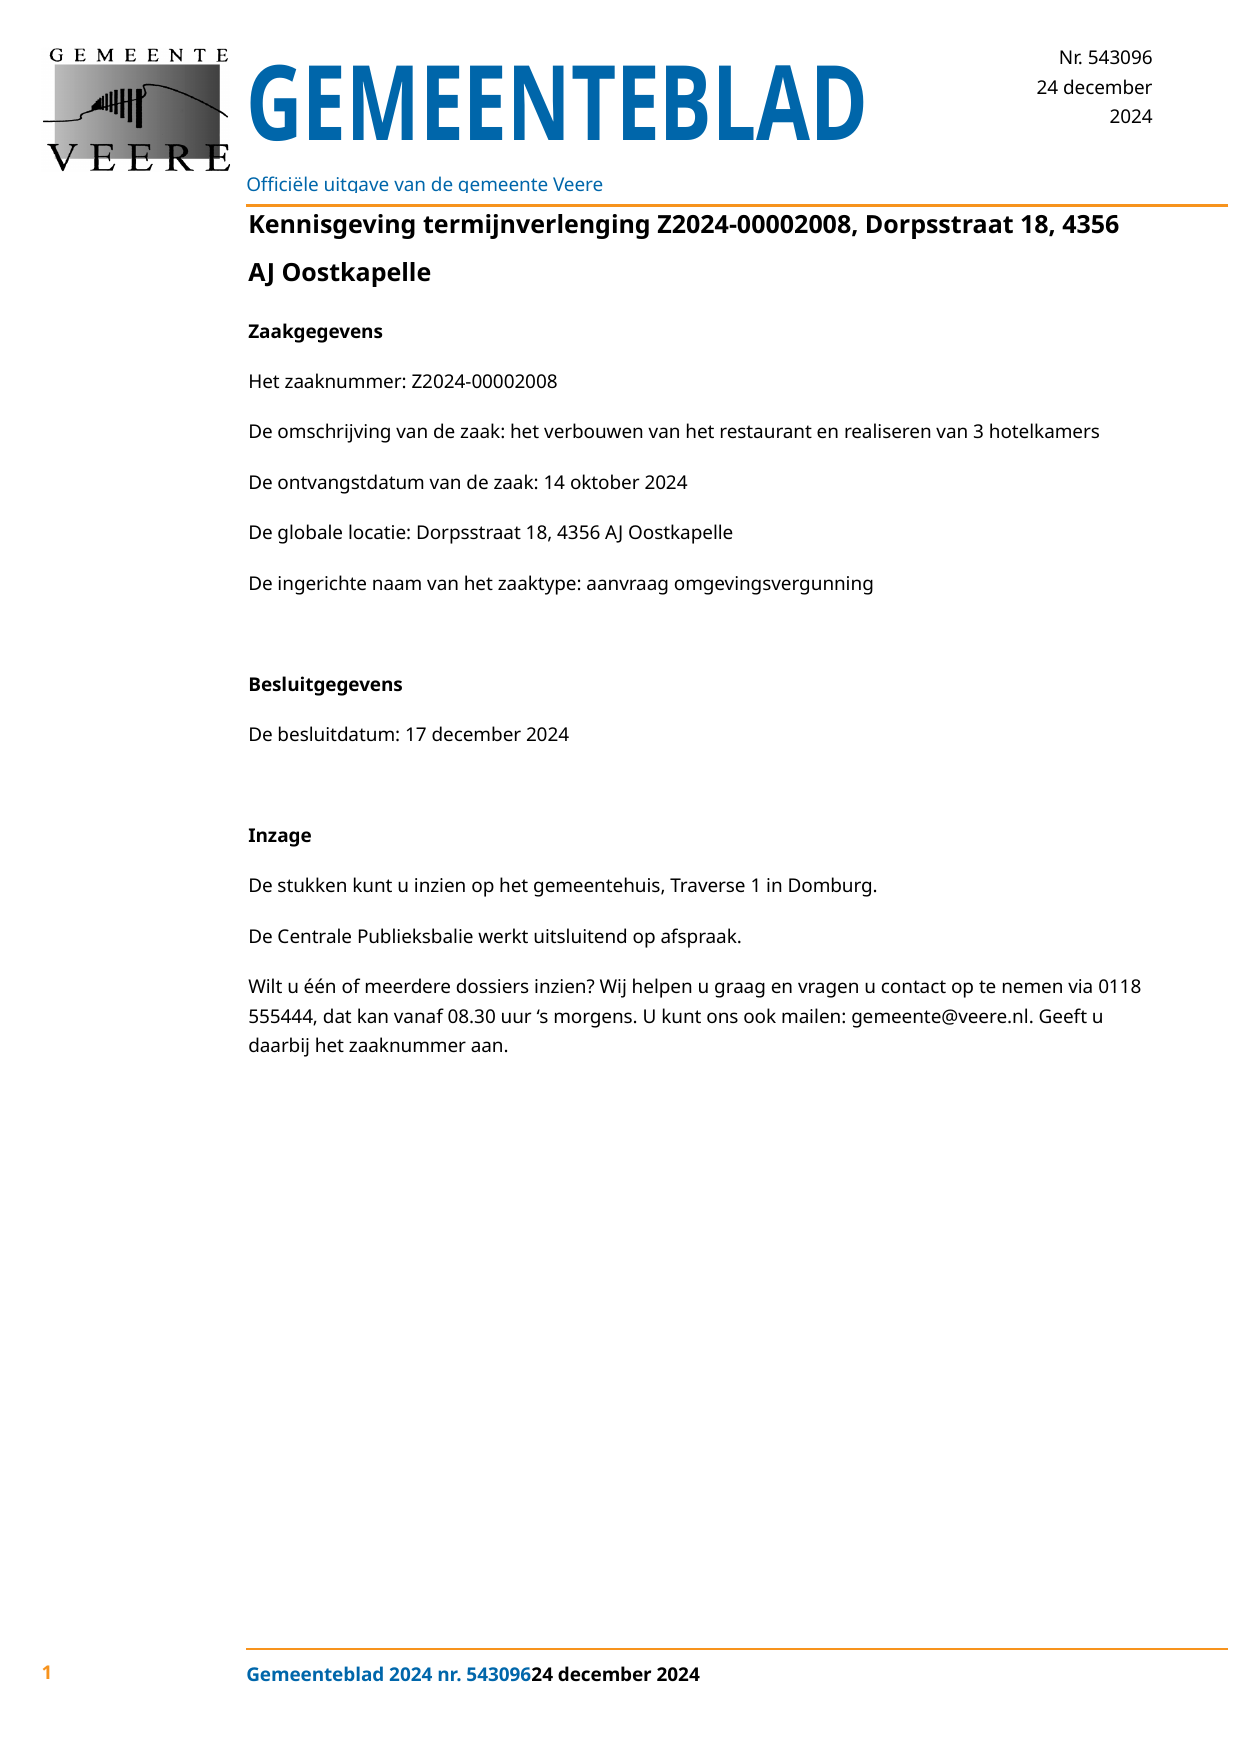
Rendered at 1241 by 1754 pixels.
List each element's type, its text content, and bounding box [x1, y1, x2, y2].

text Besluitgegevens [248, 671, 1152, 697]
text De ontvangstdatum van de zaak: 14 oktober 2024 [248, 469, 1152, 495]
text Het zaaknummer: Z2024-00002008 [248, 368, 1152, 394]
text Zaakgegevens [248, 318, 1152, 344]
text Inzage [248, 822, 1152, 848]
picture [41, 47, 231, 172]
text De ingerichte naam van het zaaktype: aanvraag omgevingsvergunning [248, 570, 1152, 596]
text De omschrijving van de zaak: het verbouwen van het restaurant en realiseren van 3 hotelkamers [248, 419, 1152, 444]
text De Centrale Publieksbalie werkt uitsluitend op afspraak. [248, 923, 1152, 949]
text Wilt u één of meerdere dossiers inzien? Wij helpen u graag en vragen u contact op te nemen via 0118 555444, dat kan vanaf 08.30 uur ‘s morgens. U kunt ons ook mailen: gemeente@veere.nl. Geeft u daarbij het zaaknummer aan. [248, 973, 1152, 1058]
text De globale locatie: Dorpsstraat 18, 4356 AJ Oostkapelle [248, 519, 1152, 545]
text Kennisgeving termijnverlenging Z2024-00002008, Dorpsstraat 18, 4356 AJ Oostkapelle [248, 207, 1152, 288]
text De besluitdatum: 17 december 2024 [248, 721, 1152, 747]
text De stukken kunt u inzien op het gemeentehuis, Traverse 1 in Domburg. [248, 872, 1152, 898]
